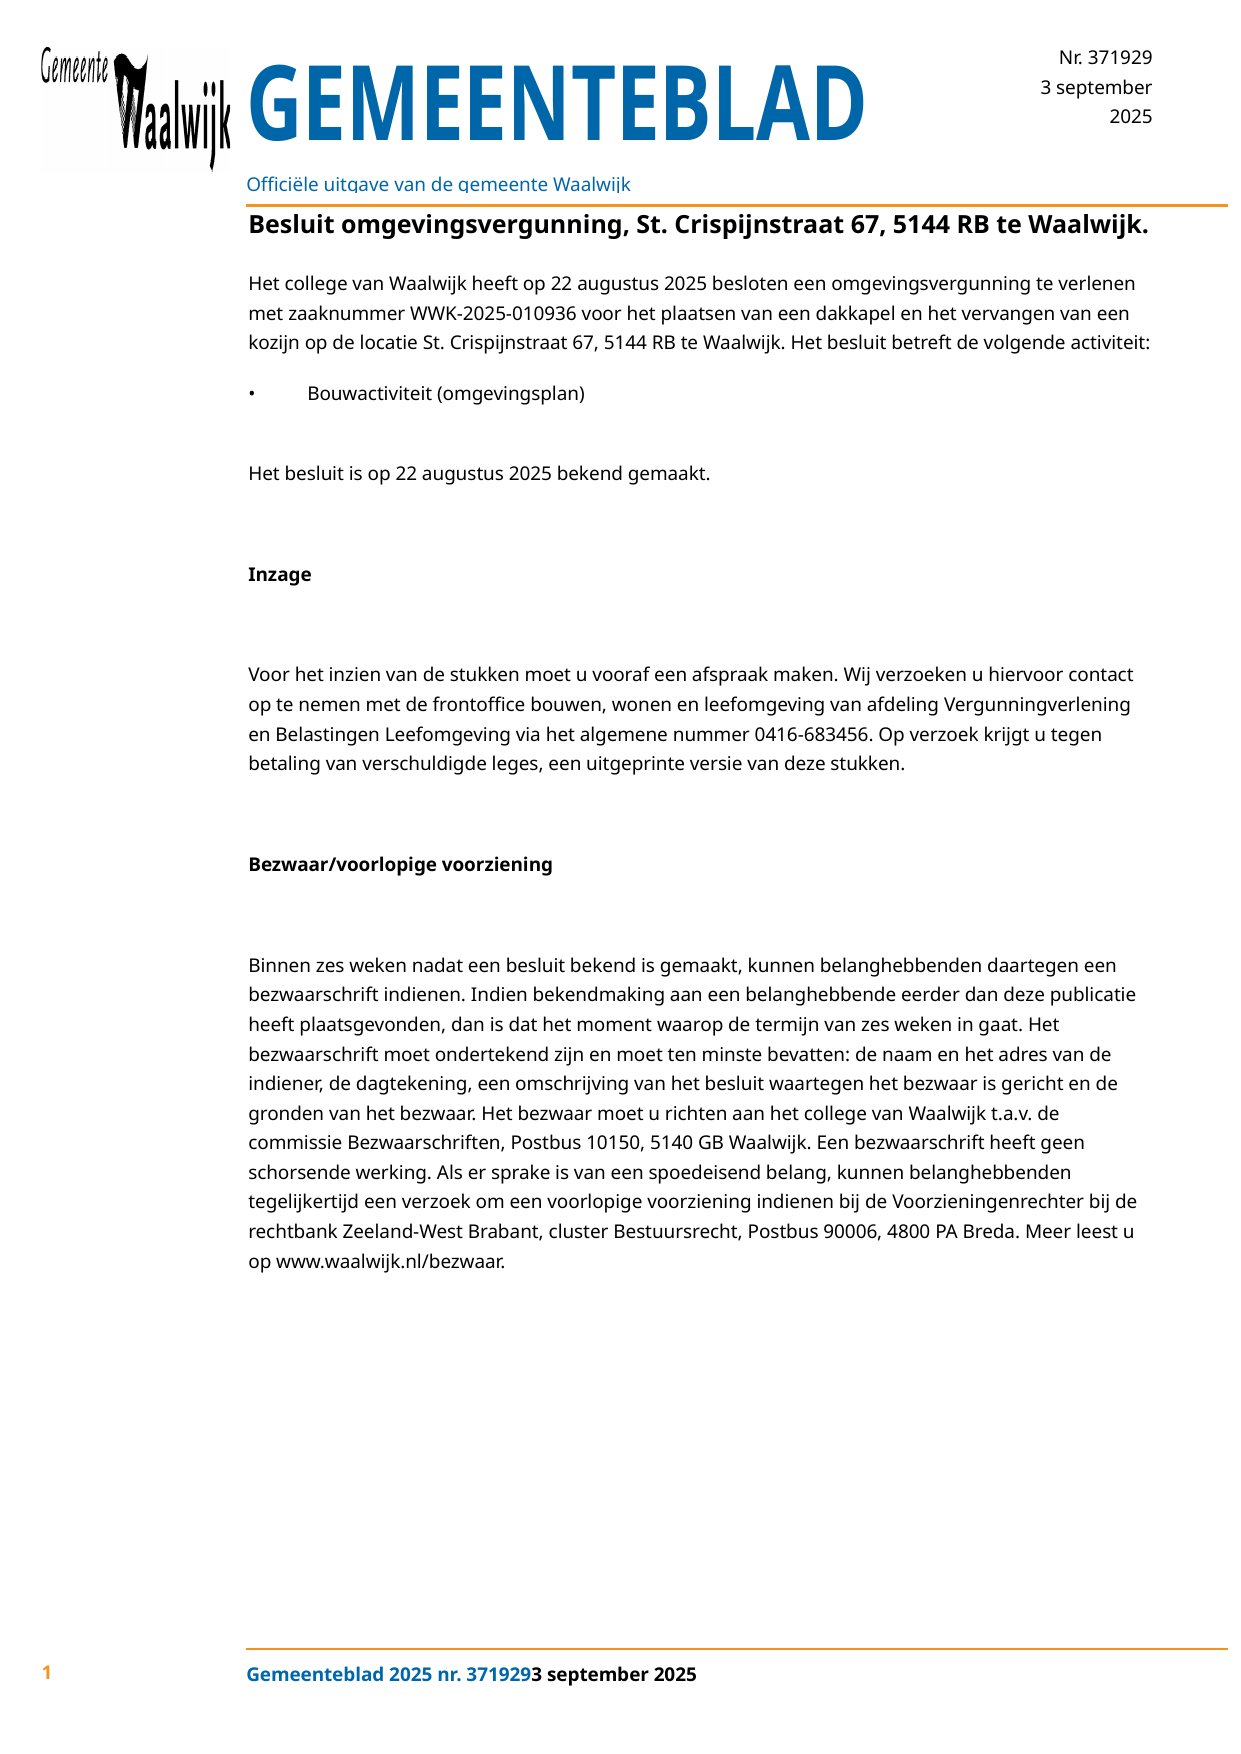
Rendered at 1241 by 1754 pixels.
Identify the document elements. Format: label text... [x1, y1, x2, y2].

text Voor het inzien van de stukken moet u vooraf een afspraak maken. Wij verzoeken u hiervoor contact op te nemen met de frontoffice bouwen, wonen en leefomgeving van afdeling Vergunningverlening en Belastingen Leefomgeving via het algemene nummer 0416-683456. Op verzoek krijgt u tegen betaling van verschuldigde leges, een uitgeprinte versie van deze stukken. [248, 662, 1152, 776]
picture [41, 47, 231, 172]
list Bouwactiviteit (omgevingsplan) [248, 380, 1152, 406]
text Bezwaar/voorlopige voorziening [248, 851, 1152, 877]
text Het besluit is op 22 augustus 2025 bekend gemaakt. [248, 460, 1152, 486]
text Het college van Waalwijk heeft op 22 augustus 2025 besloten een omgevingsvergunning te verlenen met zaaknummer WWK-2025-010936 voor het plaatsen van een dakkapel en het vervangen van een kozijn op de locatie St. Crispijnstraat 67, 5144 RB te Waalwijk. Het besluit betreft de volgende activiteit: [248, 270, 1152, 355]
text Inzage [248, 561, 1152, 586]
text Binnen zes weken nadat een besluit bekend is gemaakt, kunnen belanghebbenden daartegen een bezwaarschrift indienen. Indien bekendmaking aan een belanghebbende eerder dan deze publicatie heeft plaatsgevonden, dan is dat het moment waarop de termijn van zes weken in gaat. Het bezwaarschrift moet ondertekend zijn en moet ten minste bevatten: de naam en het adres van de indiener, de dagtekening, een omschrijving van het besluit waartegen het bezwaar is gericht en de gronden van het bezwaar. Het bezwaar moet u richten aan het college van Waalwijk t.a.v. de commissie Bezwaarschriften, Postbus 10150, 5140 GB Waalwijk. Een bezwaarschrift heeft geen schorsende werking. Als er sprake is van een spoedeisend belang, kunnen belanghebbenden tegelijkertijd een verzoek om een voorlopige voorziening indienen bij de Voorzieningenrechter bij de rechtbank Zeeland-West Brabant, cluster Bestuursrecht, Postbus 90006, 4800 PA Breda. Meer leest u op www.waalwijk.nl/bezwaar. [248, 952, 1152, 1273]
text Besluit omgevingsvergunning, St. Crispijnstraat 67, 5144 RB te Waalwijk. [248, 207, 1152, 241]
